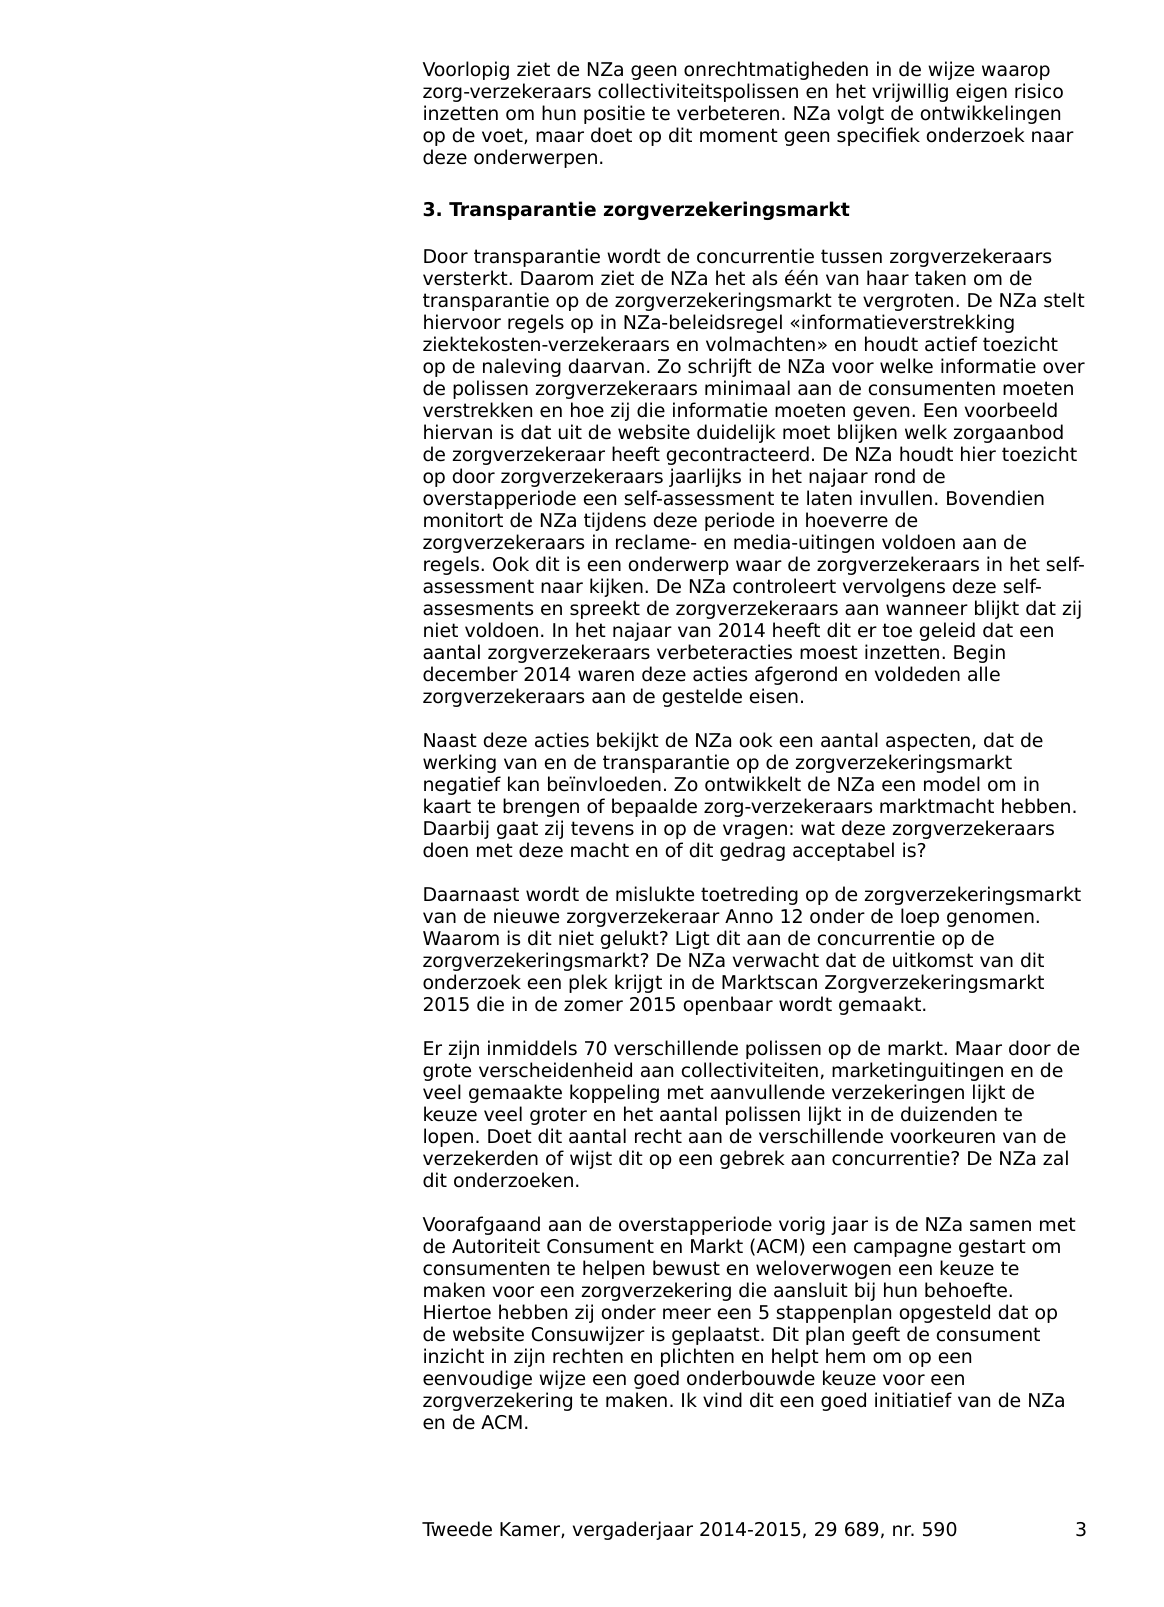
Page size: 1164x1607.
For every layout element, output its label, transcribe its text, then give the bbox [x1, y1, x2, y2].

text Er zijn inmiddels 70 verschillende polissen op de markt. Maar door de grote verscheidenheid aan collectiviteiten, marketinguitingen en de veel gemaakte koppeling met aanvullende verzekeringen lijkt de keuze veel groter en het aantal polissen lijkt in de duizenden te lopen. Doet dit aantal recht aan de verschillende voorkeuren van de verzekerden of wijst dit op een gebrek aan concurrentie? De NZa zal dit onderzoeken. [422, 1038, 1087, 1192]
text Daarnaast wordt de mislukte toetreding op de zorgverzekeringsmarkt van de nieuwe zorgverzekeraar Anno 12 onder de loep genomen. Waarom is dit niet gelukt? Ligt dit aan de concurrentie op de zorgverzekeringsmarkt? De NZa verwacht dat de uitkomst van dit onderzoek een plek krijgt in de Marktscan Zorgverzekeringsmarkt 2015 die in de zomer 2015 openbaar wordt gemaakt. [422, 884, 1087, 1016]
text Voorafgaand aan de overstapperiode vorig jaar is de NZa samen met de Autoriteit Consument en Markt (ACM) een campagne gestart om consumenten te helpen bewust en weloverwogen een keuze te maken voor een zorgverzekering die aansluit bij hun behoefte. Hiertoe hebben zij onder meer een 5 stappenplan opgesteld dat op de website Consuwijzer is geplaatst. Dit plan geeft de consument inzicht in zijn rechten en plichten en helpt hem om op een eenvoudige wijze een goed onderbouwde keuze voor een zorgverzekering te maken. Ik vind dit een goed initiatief van de NZa en de ACM. [422, 1214, 1087, 1434]
subtitle 3. Transparantie zorgverzekeringsmarkt [422, 199, 1087, 221]
text Naast deze acties bekijkt de NZa ook een aantal aspecten, dat de werking van en de transparantie op de zorgverzekeringsmarkt negatief kan beïnvloeden. Zo ontwikkelt de NZa een model om in kaart te brengen of bepaalde zorg-verzekeraars marktmacht hebben. Daarbij gaat zij tevens in op de vragen: wat deze zorgverzekeraars doen met deze macht en of dit gedrag acceptabel is? [422, 730, 1087, 862]
text Voorlopig ziet de NZa geen onrechtmatigheden in de wijze waarop zorg-verzekeraars collectiviteitspolissen en het vrijwillig eigen risico inzetten om hun positie te verbeteren. NZa volgt de ontwikkelingen op de voet, maar doet op dit moment geen specifiek onderzoek naar deze onderwerpen. [422, 59, 1087, 169]
text Door transparantie wordt de concurrentie tussen zorgverzekeraars versterkt. Daarom ziet de NZa het als één van haar taken om de transparantie op de zorgverzekeringsmarkt te vergroten. De NZa stelt hiervoor regels op in NZa-beleidsregel «informatieverstrekking ziektekosten-verzekeraars en volmachten» en houdt actief toezicht op de naleving daarvan. Zo schrijft de NZa voor welke informatie over de polissen zorgverzekeraars minimaal aan de consumenten moeten verstrekken en hoe zij die informatie moeten geven. Een voorbeeld hiervan is dat uit de website duidelijk moet blijken welk zorgaanbod de zorgverzekeraar heeft gecontracteerd. De NZa houdt hier toezicht op door zorgverzekeraars jaarlijks in het najaar rond de overstapperiode een self-assessment te laten invullen. Bovendien monitort de NZa tijdens deze periode in hoeverre de zorgverzekeraars in reclame- en media-uitingen voldoen aan de regels. Ook dit is een onderwerp waar de zorgverzekeraars in het self-assessment naar kijken. De NZa controleert vervolgens deze self-assesments en spreekt de zorgverzekeraars aan wanneer blijkt dat zij niet voldoen. In het najaar van 2014 heeft dit er toe geleid dat een aantal zorgverzekeraars verbeteracties moest inzetten. Begin december 2014 waren deze acties afgerond en voldeden alle zorgverzekeraars aan de gestelde eisen. [422, 246, 1087, 707]
